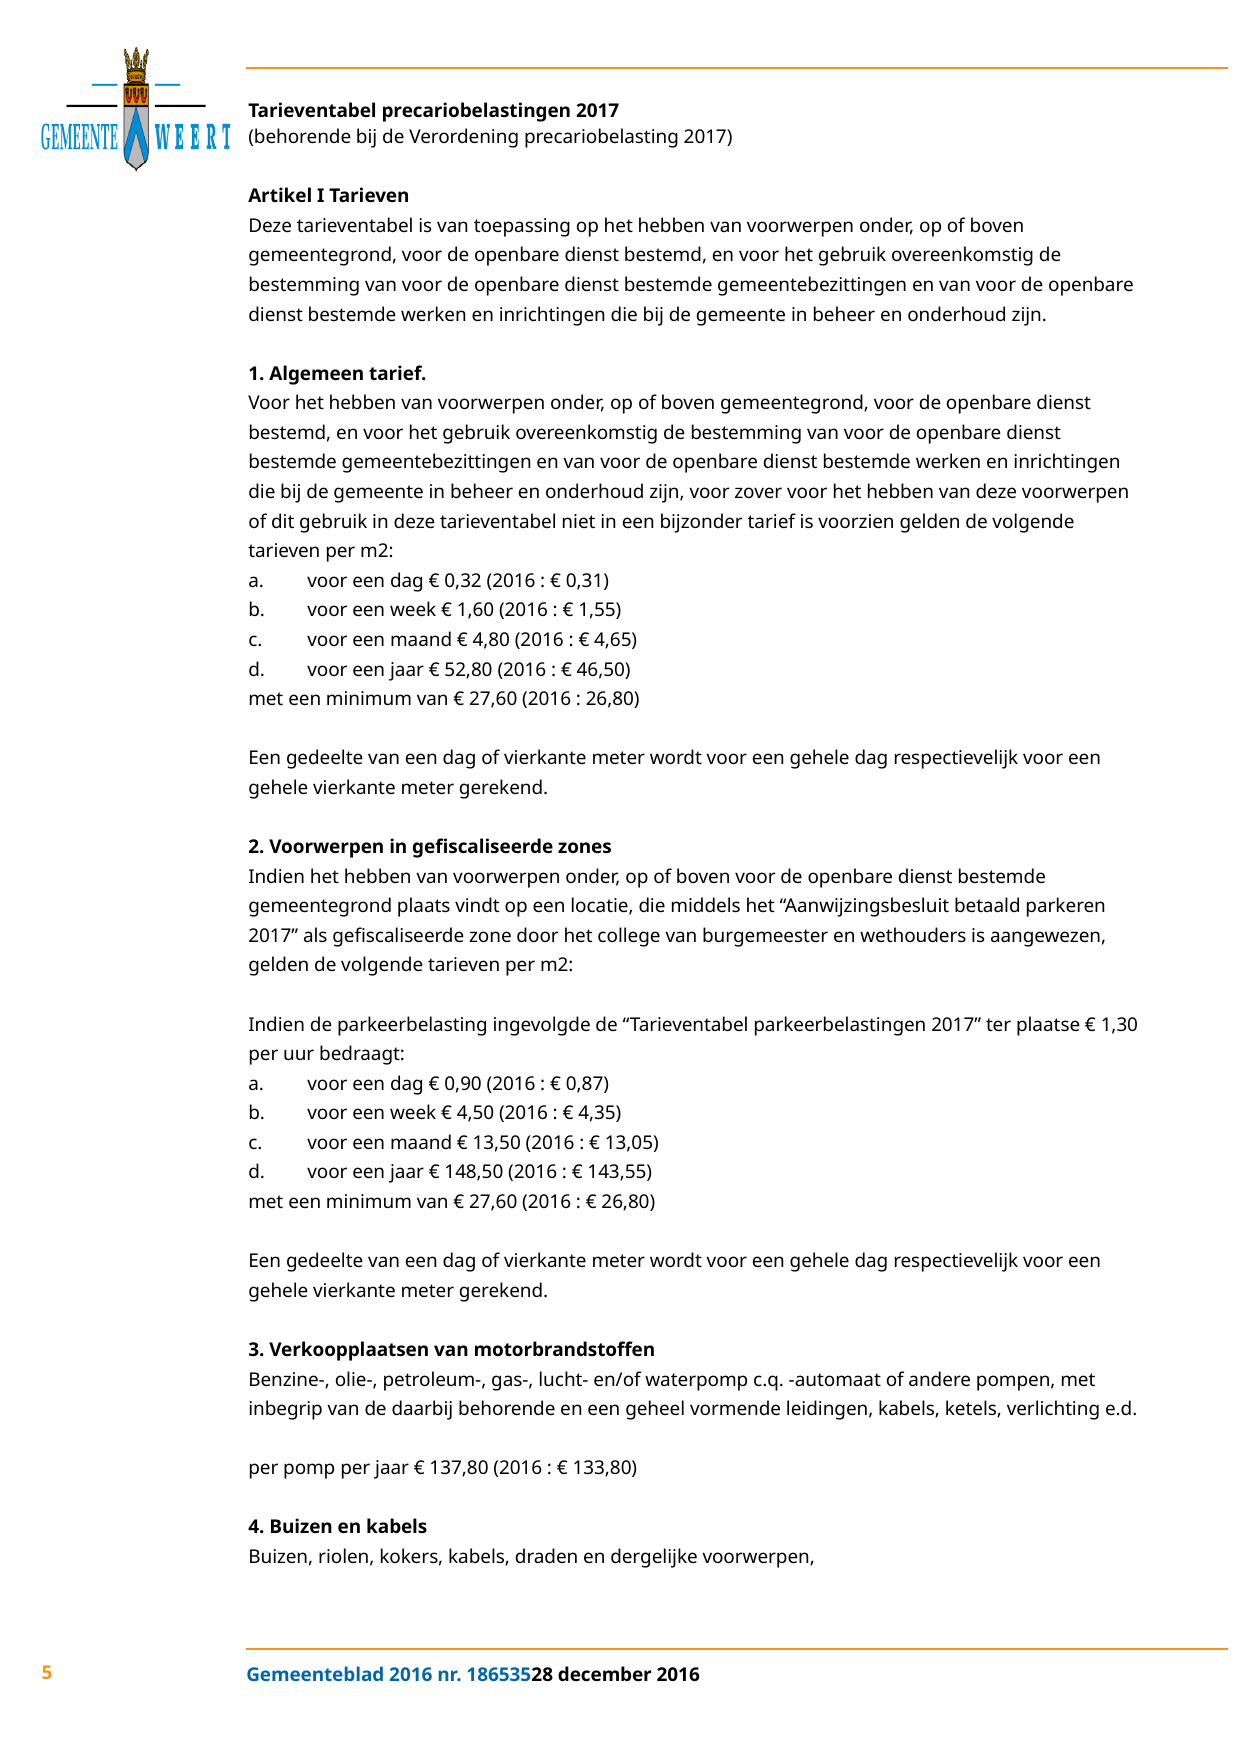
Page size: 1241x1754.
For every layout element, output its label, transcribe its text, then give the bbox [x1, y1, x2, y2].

picture [41, 47, 231, 172]
list voor een maand € 13,50 (2016 : € 13,05) [248, 1129, 1152, 1155]
list voor een maand € 4,80 (2016 : € 4,65) [248, 626, 1152, 652]
text met een minimum van € 27,60 (2016 : 26,80) [248, 685, 1152, 711]
text Artikel I Tarieven [248, 182, 1152, 208]
text Indien het hebben van voorwerpen onder, op of boven voor de openbare dienst bestemde gemeentegrond plaats vindt op een locatie, die middels het “Aanwijzingsbesluit betaald parkeren 2017” als gefiscaliseerde zone door het college van burgemeester en wethouders is aangewezen, gelden de volgende tarieven per m2: [248, 863, 1152, 977]
text met een minimum van € 27,60 (2016 : € 26,80) [248, 1188, 1152, 1214]
text per pomp per jaar € 137,80 (2016 : € 133,80) [248, 1454, 1152, 1480]
text 4. Buizen en kabels [248, 1514, 1152, 1539]
text Een gedeelte van een dag of vierkante meter wordt voor een gehele dag respectievelijk voor een gehele vierkante meter gerekend. [248, 744, 1152, 800]
list voor een jaar € 52,80 (2016 : € 46,50) [248, 656, 1152, 682]
text 3. Verkoopplaatsen van motorbrandstoffen [248, 1336, 1152, 1362]
list voor een week € 4,50 (2016 : € 4,35) [248, 1099, 1152, 1125]
list voor een week € 1,60 (2016 : € 1,55) [248, 597, 1152, 622]
list voor een dag € 0,90 (2016 : € 0,87) [248, 1070, 1152, 1096]
text Tarieventabel precariobelastingen 2017 [248, 95, 1152, 123]
text Een gedeelte van een dag of vierkante meter wordt voor een gehele dag respectievelijk voor een gehele vierkante meter gerekend. [248, 1247, 1152, 1303]
text Voor het hebben van voorwerpen onder, op of boven gemeentegrond, voor de openbare dienst bestemd, en voor het gebruik overeenkomstig de bestemming van voor de openbare dienst bestemde gemeentebezittingen en van voor de openbare dienst bestemde werken en inrichtingen die bij de gemeente in beheer en onderhoud zijn, voor zover voor het hebben van deze voorwerpen of dit gebruik in deze tarieventabel niet in een bijzonder tarief is voorzien gelden de volgende tarieven per m2: [248, 389, 1152, 563]
text Deze tarieventabel is van toepassing op het hebben van voorwerpen onder, op of boven gemeentegrond, voor de openbare dienst bestemd, en voor het gebruik overeenkomstig de bestemming van voor de openbare dienst bestemde gemeentebezittingen en van voor de openbare dienst bestemde werken en inrichtingen die bij de gemeente in beheer en onderhoud zijn. [248, 212, 1152, 327]
list voor een jaar € 148,50 (2016 : € 143,55) [248, 1159, 1152, 1184]
text Benzine-, olie-, petroleum-, gas-, lucht- en/of waterpomp c.q. -automaat of andere pompen, met inbegrip van de daarbij behorende en een geheel vormende leidingen, kabels, ketels, verlichting e.d. [248, 1366, 1152, 1421]
text 1. Algemeen tarief. [248, 360, 1152, 386]
text 2. Voorwerpen in gefiscaliseerde zones [248, 833, 1152, 859]
text Buizen, riolen, kokers, kabels, draden en dergelijke voorwerpen, [248, 1543, 1152, 1569]
text (behorende bij de Verordening precariobelasting 2017) [248, 123, 1152, 149]
text Indien de parkeerbelasting ingevolgde de “Tarieventabel parkeerbelastingen 2017” ter plaatse € 1,30 per uur bedraagt: [248, 1011, 1152, 1066]
list voor een dag € 0,32 (2016 : € 0,31) [248, 567, 1152, 593]
